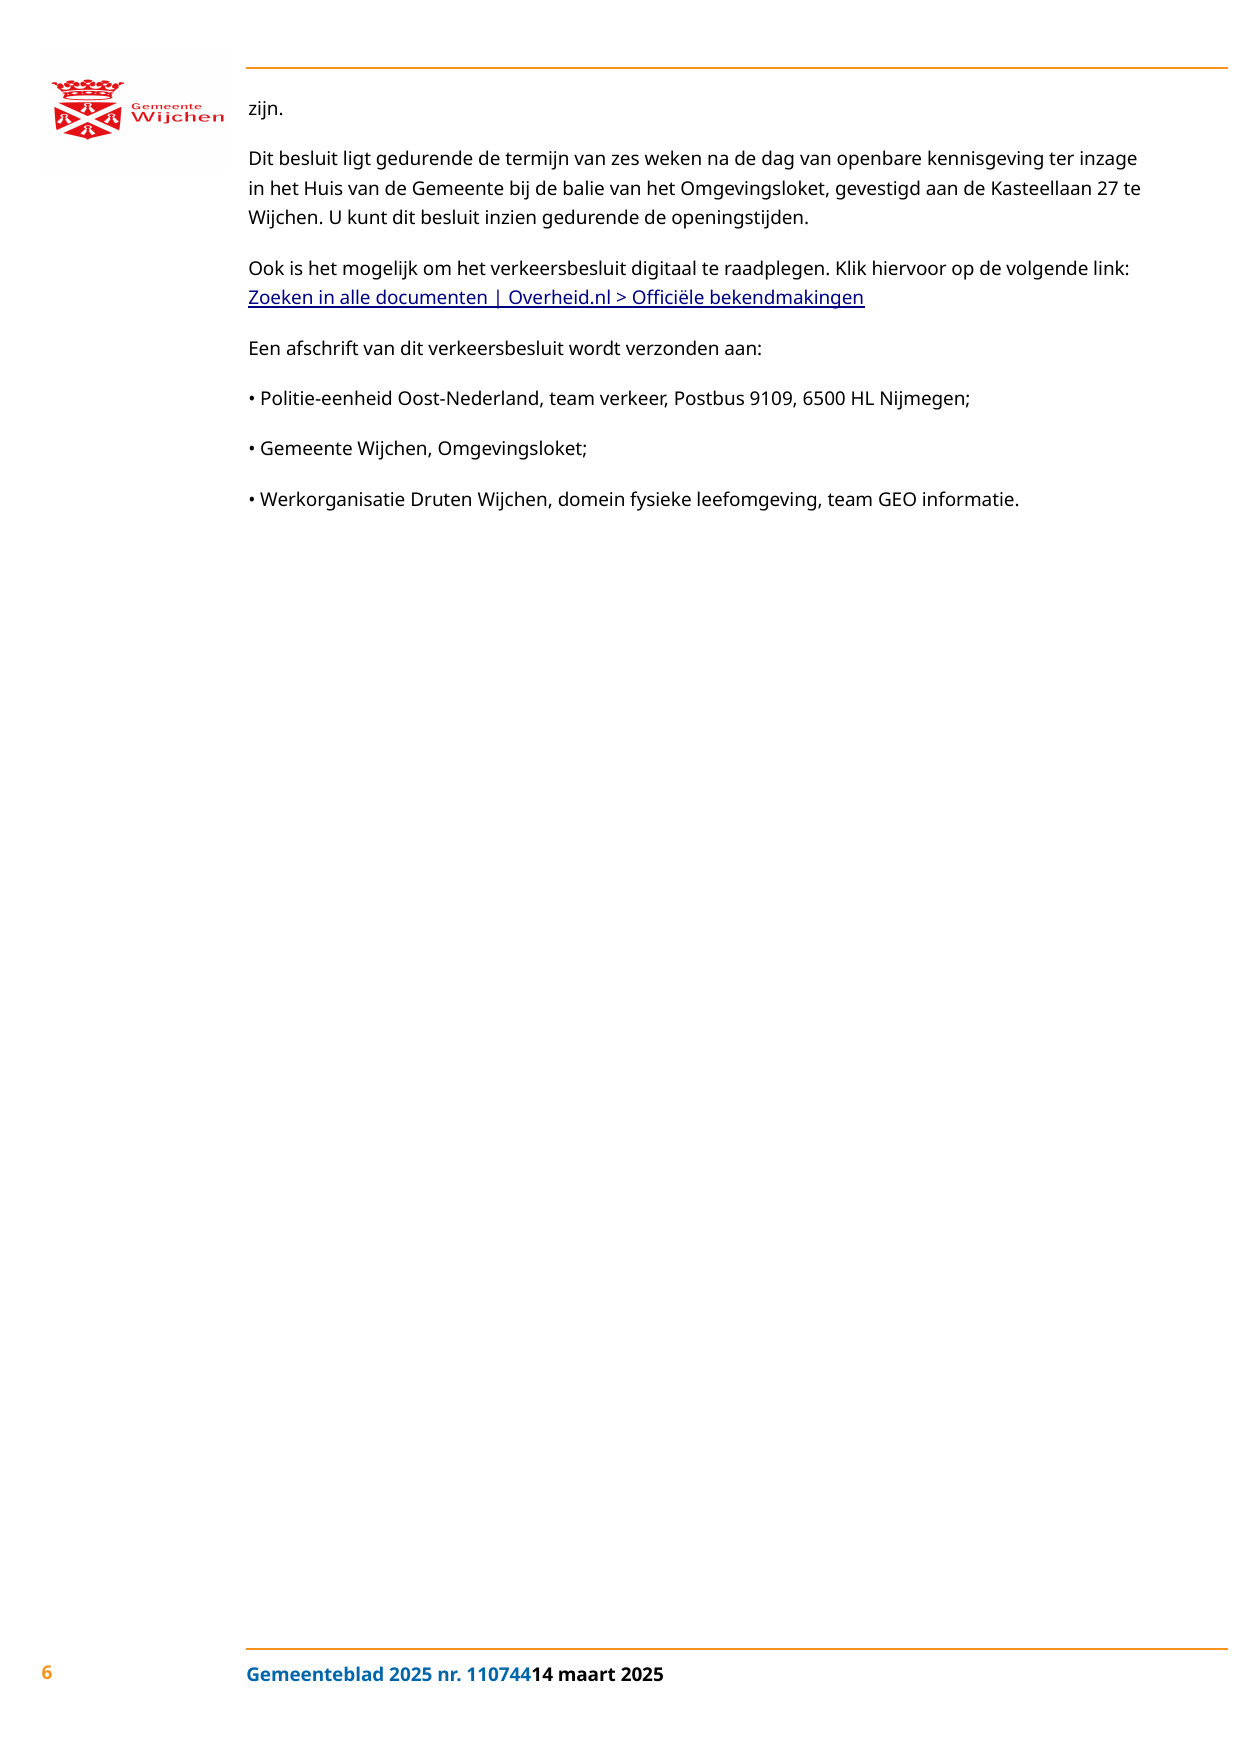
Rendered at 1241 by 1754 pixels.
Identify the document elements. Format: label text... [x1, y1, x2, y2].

picture [41, 47, 231, 172]
text Dit besluit ligt gedurende de termijn van zes weken na de dag van openbare kennisgeving ter inzage in het Huis van de Gemeente bij de balie van het Omgevingsloket, gevestigd aan de Kasteellaan 27 te Wijchen. U kunt dit besluit inzien gedurende de openingstijden. [248, 145, 1152, 230]
text • Politie-eenheid Oost-Nederland, team verkeer, Postbus 9109, 6500 HL Nijmegen; [248, 385, 1152, 411]
text Een afschrift van dit verkeersbesluit wordt verzonden aan: [248, 335, 1152, 361]
text Ook is het mogelijk om het verkeersbesluit digitaal te raadplegen. Klik hiervoor op de volgende link: Zoeken in alle documenten | Overheid.nl > Officiële bekendmakingen [248, 255, 1152, 310]
text • Gemeente Wijchen, Omgevingsloket; [248, 436, 1152, 461]
text zijn. [248, 95, 1152, 121]
text • Werkorganisatie Druten Wijchen, domein fysieke leefomgeving, team GEO informatie. [248, 486, 1152, 512]
